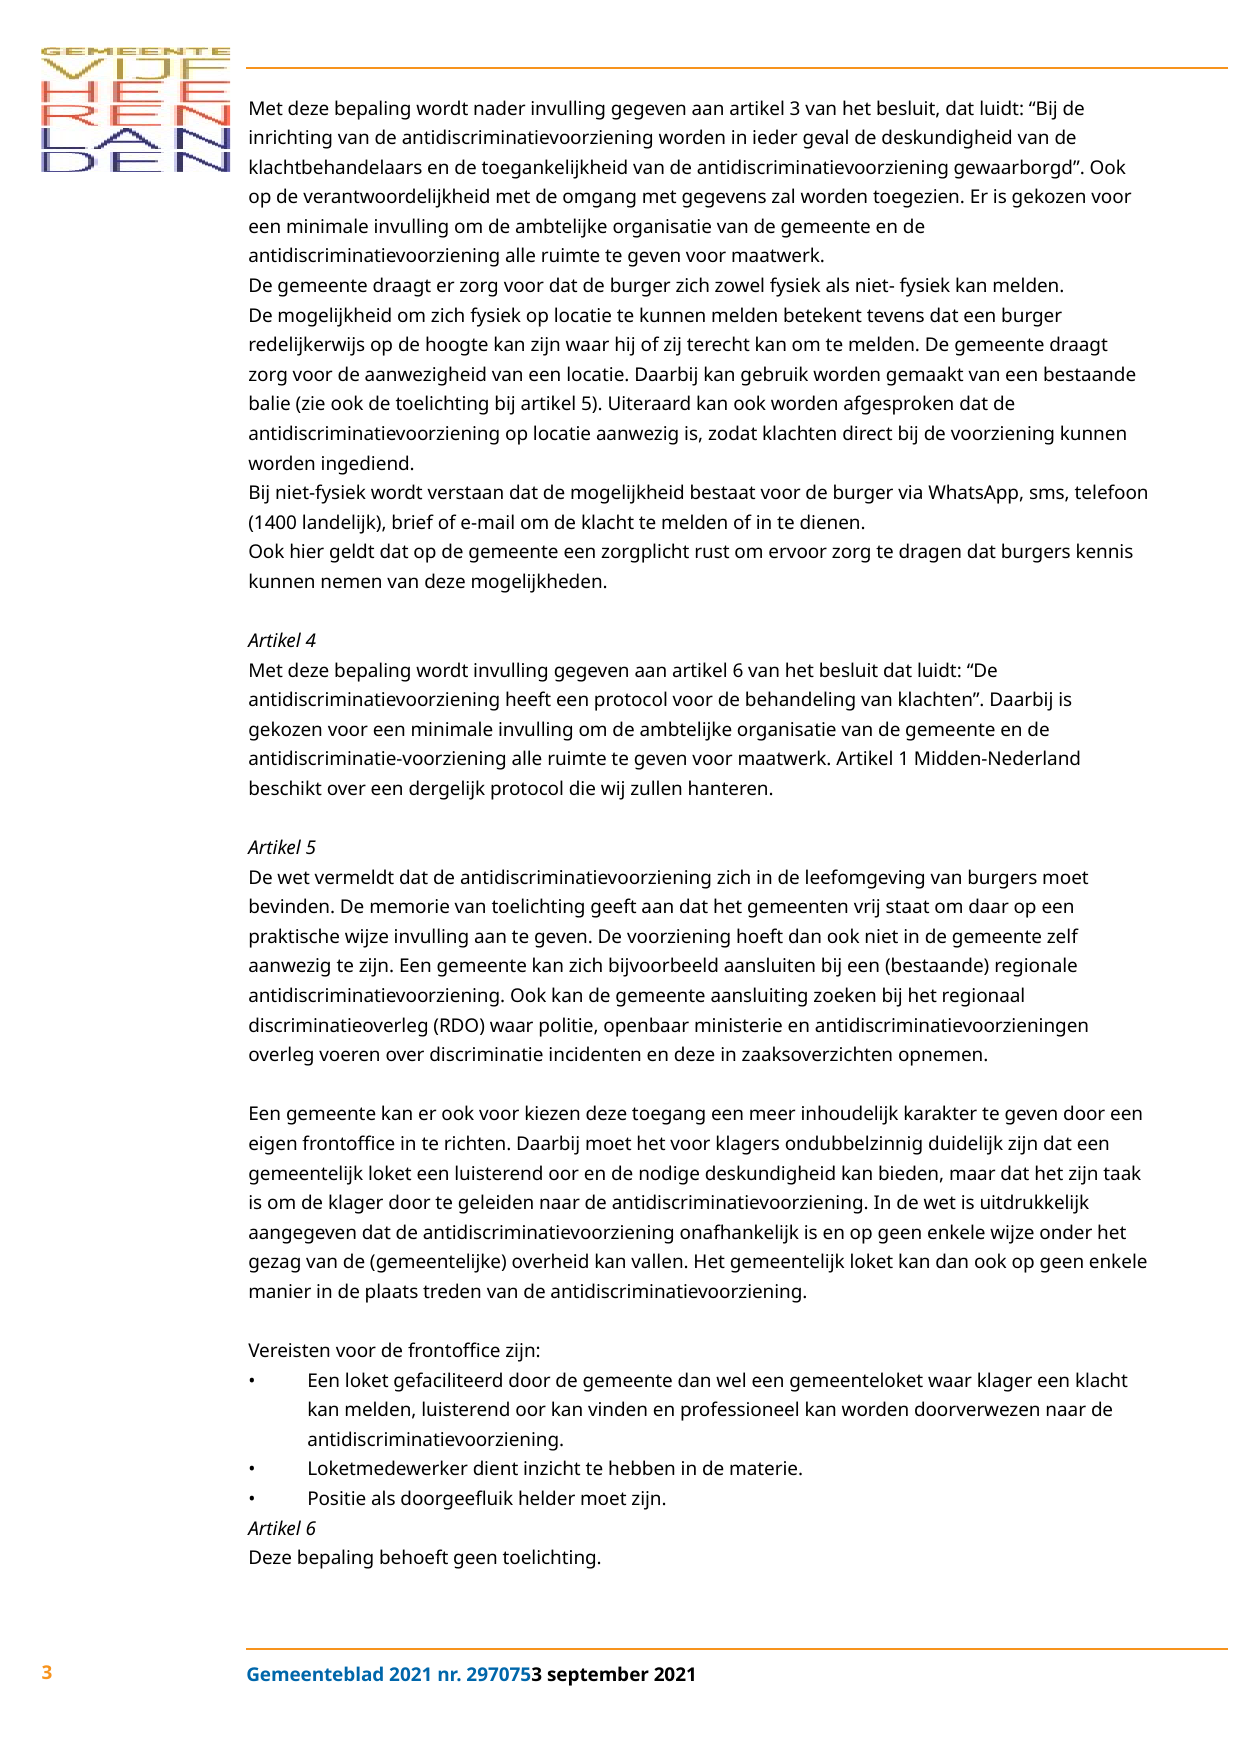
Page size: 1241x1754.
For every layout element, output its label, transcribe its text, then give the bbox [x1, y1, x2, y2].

list Positie als doorgeefluik helder moet zijn. [248, 1485, 1152, 1511]
text Artikel 5 [248, 834, 1152, 860]
picture [41, 47, 231, 172]
text Deze bepaling behoeft geen toelichting. [248, 1544, 1152, 1570]
text De mogelijkheid om zich fysiek op locatie te kunnen melden betekent tevens dat een burger redelijkerwijs op de hoogte kan zijn waar hij of zij terecht kan om te melden. De gemeente draagt zorg voor de aanwezigheid van een locatie. Daarbij kan gebruik worden gemaakt van een bestaande balie (zie ook de toelichting bij artikel 5). Uiteraard kan ook worden afgesproken dat de antidiscriminatievoorziening op locatie aanwezig is, zodat klachten direct bij de voorziening kunnen worden ingediend. [248, 302, 1152, 476]
text De wet vermeldt dat de antidiscriminatievoorziening zich in de leefomgeving van burgers moet bevinden. De memorie van toelichting geeft aan dat het gemeenten vrij staat om daar op een praktische wijze invulling aan te geven. De voorziening hoeft dan ook niet in de gemeente zelf aanwezig te zijn. Een gemeente kan zich bijvoorbeeld aansluiten bij een (bestaande) regionale antidiscriminatievoorziening. Ook kan de gemeente aansluiting zoeken bij het regionaal discriminatieoverleg (RDO) waar politie, openbaar ministerie en antidiscriminatievoorzieningen overleg voeren over discriminatie incidenten en deze in zaaksoverzichten opnemen. [248, 864, 1152, 1067]
text Artikel 4 [248, 627, 1152, 653]
text Ook hier geldt dat op de gemeente een zorgplicht rust om ervoor zorg te dragen dat burgers kennis kunnen nemen van deze mogelijkheden. [248, 538, 1152, 594]
list Een loket gefaciliteerd door de gemeente dan wel een gemeenteloket waar klager een klacht kan melden, luisterend oor kan vinden en professioneel kan worden doorverwezen naar de antidiscriminatievoorziening. [248, 1367, 1152, 1452]
text Vereisten voor de frontoffice zijn: [248, 1337, 1152, 1363]
text Een gemeente kan er ook voor kiezen deze toegang een meer inhoudelijk karakter te geven door een eigen frontoffice in te richten. Daarbij moet het voor klagers ondubbelzinnig duidelijk zijn dat een gemeentelijk loket een luisterend oor en de nodige deskundigheid kan bieden, maar dat het zijn taak is om de klager door te geleiden naar de antidiscriminatievoorziening. In de wet is uitdrukkelijk aangegeven dat de antidiscriminatievoorziening onafhankelijk is en op geen enkele wijze onder het gezag van de (gemeentelijke) overheid kan vallen. Het gemeentelijk loket kan dan ook op geen enkele manier in de plaats treden van de antidiscriminatievoorziening. [248, 1101, 1152, 1304]
text Met deze bepaling wordt nader invulling gegeven aan artikel 3 van het besluit, dat luidt: “Bij de inrichting van de antidiscriminatievoorziening worden in ieder geval de deskundigheid van de klachtbehandelaars en de toegankelijkheid van de antidiscriminatievoorziening gewaarborgd”. Ook op de verantwoordelijkheid met de omgang met gegevens zal worden toegezien. Er is gekozen voor een minimale invulling om de ambtelijke organisatie van de gemeente en de antidiscriminatievoorziening alle ruimte te geven voor maatwerk. [248, 95, 1152, 268]
text Bij niet-fysiek wordt verstaan dat de mogelijkheid bestaat voor de burger via WhatsApp, sms, telefoon (1400 landelijk), brief of e-mail om de klacht te melden of in te dienen. [248, 479, 1152, 535]
text Met deze bepaling wordt invulling gegeven aan artikel 6 van het besluit dat luidt: “De antidiscriminatievoorziening heeft een protocol voor de behandeling van klachten”. Daarbij is gekozen voor een minimale invulling om de ambtelijke organisatie van de gemeente en de antidiscriminatie-voorziening alle ruimte te geven voor maatwerk. Artikel 1 Midden-Nederland beschikt over een dergelijk protocol die wij zullen hanteren. [248, 657, 1152, 801]
text De gemeente draagt er zorg voor dat de burger zich zowel fysiek als niet- fysiek kan melden. [248, 272, 1152, 298]
text Artikel 6 [248, 1515, 1152, 1541]
list Loketmedewerker dient inzicht te hebben in de materie. [248, 1456, 1152, 1481]
